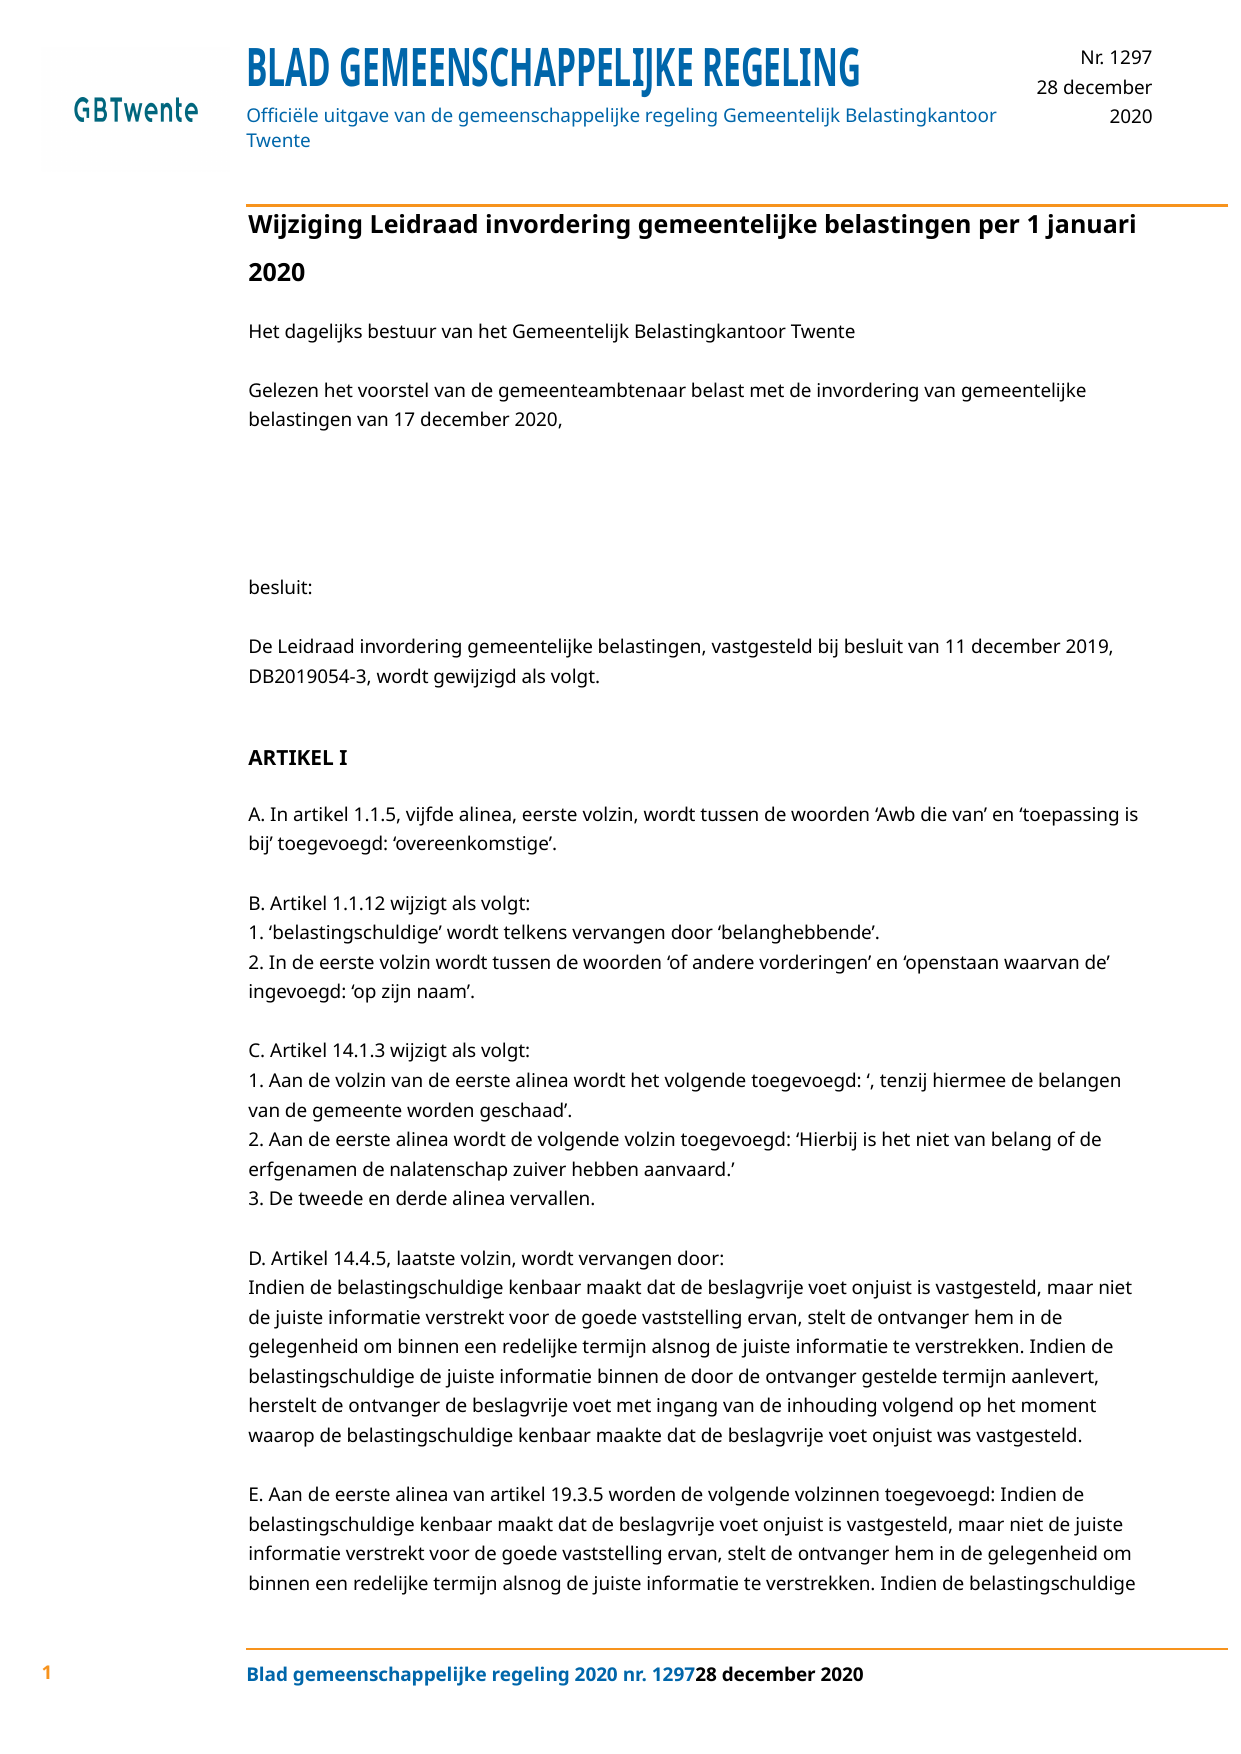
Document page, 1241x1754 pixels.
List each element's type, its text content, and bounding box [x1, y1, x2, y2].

text ARTIKEL I [248, 743, 1152, 771]
text Wijziging Leidraad invordering gemeentelijke belastingen per 1 januari 2020 [248, 207, 1152, 288]
text A. In artikel 1.1.5, vijfde alinea, eerste volzin, wordt tussen de woorden ‘Awb die van’ en ‘toepassing is bij’ toegevoegd: ‘overeenkomstige’. [248, 801, 1152, 856]
text 2. In de eerste volzin wordt tussen de woorden ‘of andere vorderingen’ en ‘openstaan waarvan de’ ingevoegd: ‘op zijn naam’. [248, 949, 1152, 1004]
text De Leidraad invordering gemeentelijke belastingen, vastgesteld bij besluit van 11 december 2019, DB2019054-3, wordt gewijzigd als volgt. [248, 633, 1152, 689]
picture [41, 47, 231, 172]
text 2. Aan de eerste alinea wordt de volgende volzin toegevoegd: ‘Hierbij is het niet van belang of de erfgenamen de nalatenschap zuiver hebben aanvaard.’ [248, 1126, 1152, 1182]
text Het dagelijks bestuur van het Gemeentelijk Belastingkantoor Twente [248, 318, 1152, 344]
text 3. De tweede en derde alinea vervallen. [248, 1186, 1152, 1211]
text 1. ‘belastingschuldige’ wordt telkens vervangen door ‘belanghebbende’. [248, 919, 1152, 945]
text 1. Aan de volzin van de eerste alinea wordt het volgende toegevoegd: ‘, tenzij hiermee de belangen van de gemeente worden geschaad’. [248, 1067, 1152, 1123]
text besluit: [248, 574, 1152, 600]
text Gelezen het voorstel van de gemeenteambtenaar belast met de invordering van gemeentelijke belastingen van 17 december 2020, [248, 377, 1152, 432]
text B. Artikel 1.1.12 wijzigt als volgt: [248, 890, 1152, 916]
text E. Aan de eerste alinea van artikel 19.3.5 worden de volgende volzinnen toegevoegd: Indien de belastingschuldige kenbaar maakt dat de beslagvrije voet onjuist is vastgesteld, maar niet de juiste informatie verstrekt voor de goede vaststelling ervan, stelt de ontvanger hem in de gelegenheid om binnen een redelijke termijn alsnog de juiste informatie te verstrekken. Indien de belastingschuldige [248, 1481, 1152, 1596]
text D. Artikel 14.4.5, laatste volzin, wordt vervangen door: [248, 1245, 1152, 1271]
text Indien de belastingschuldige kenbaar maakt dat de beslagvrije voet onjuist is vastgesteld, maar niet de juiste informatie verstrekt voor de goede vaststelling ervan, stelt de ontvanger hem in de gelegenheid om binnen een redelijke termijn alsnog de juiste informatie te verstrekken. Indien de belastingschuldige de juiste informatie binnen de door de ontvanger gestelde termijn aanlevert, herstelt de ontvanger de beslagvrije voet met ingang van de inhouding volgend op het moment waarop de belastingschuldige kenbaar maakte dat de beslagvrije voet onjuist was vastgesteld. [248, 1274, 1152, 1448]
text C. Artikel 14.1.3 wijzigt als volgt: [248, 1038, 1152, 1063]
